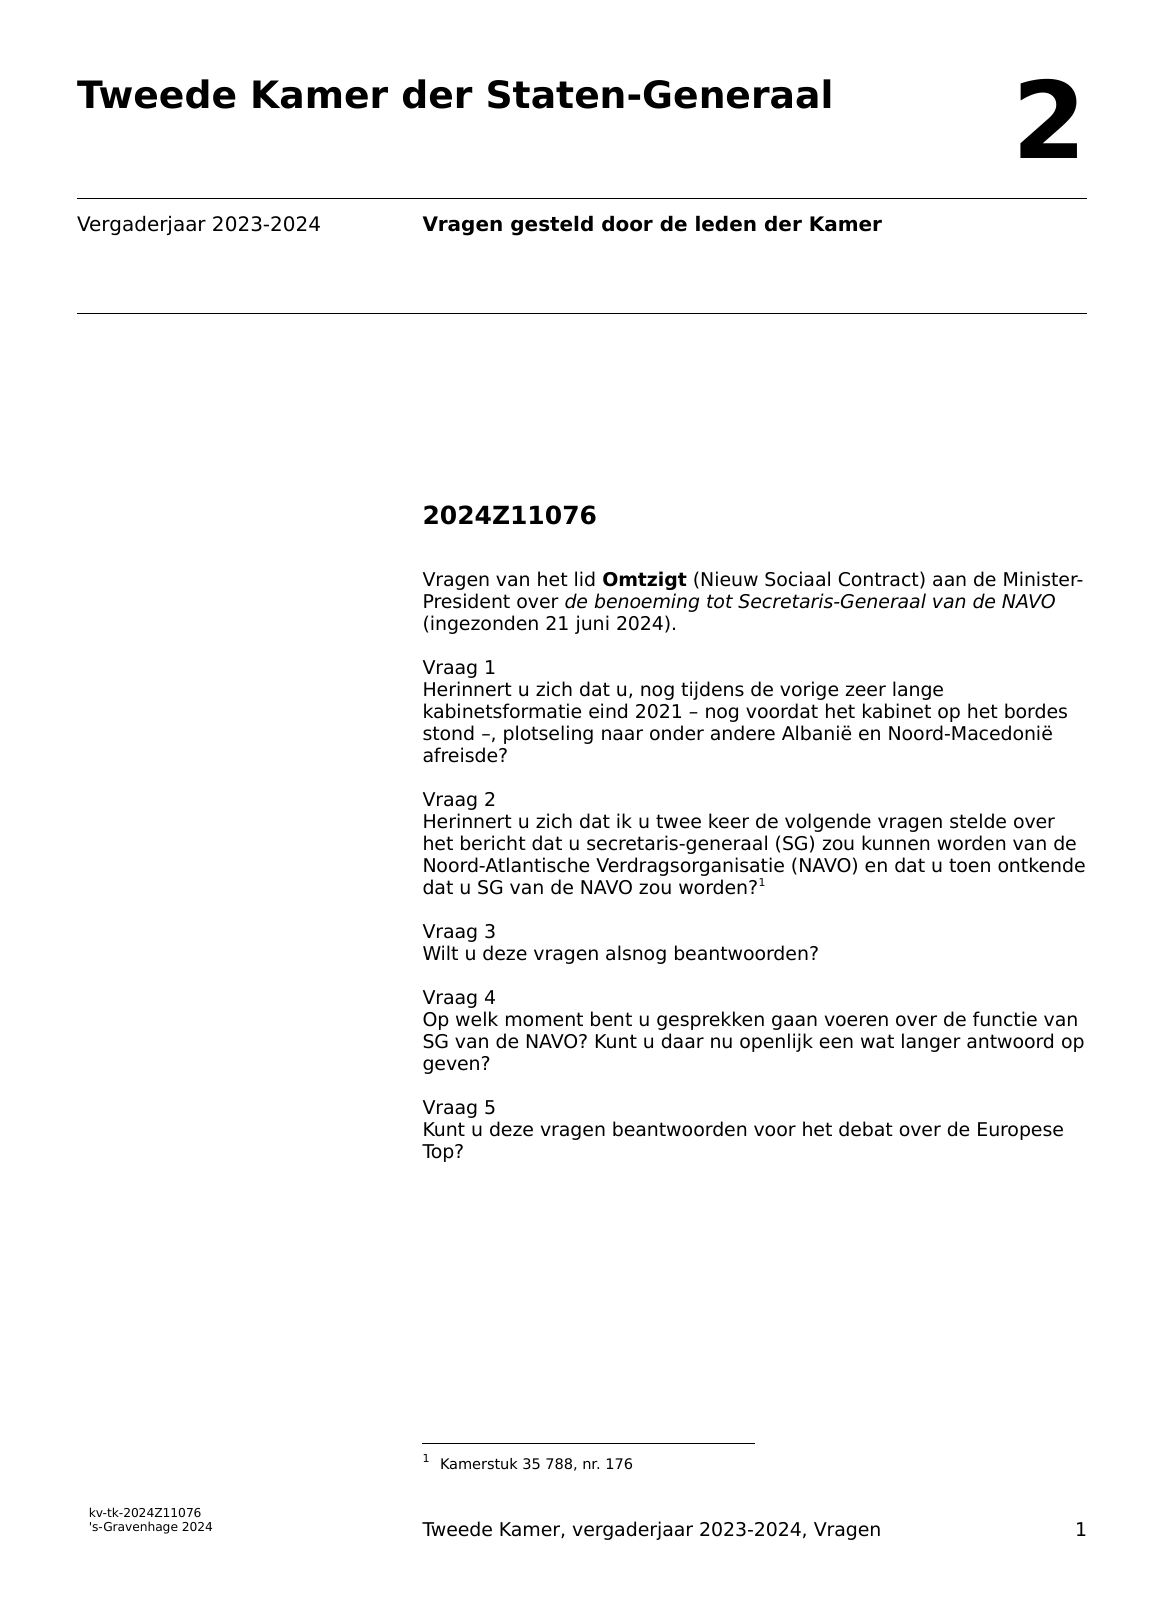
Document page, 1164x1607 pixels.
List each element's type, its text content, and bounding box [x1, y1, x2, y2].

text Wilt u deze vragen alsnog beantwoorden? [422, 943, 1087, 965]
text Vragen van het lid Omtzigt (Nieuw Sociaal Contract) aan de Minister-President over de benoeming tot Secretaris-Generaal van de NAVO (ingezonden 21 juni 2024). [422, 569, 1087, 635]
text Kunt u deze vragen beantwoorden voor het debat over de Europese Top? [422, 1119, 1087, 1163]
text Vraag 4 [422, 987, 1087, 1009]
text Op welk moment bent u gesprekken gaan voeren over de functie van SG van de NAVO? Kunt u daar nu openlijk een wat langer antwoord op geven? [422, 1009, 1087, 1075]
text 2024Z11076 [422, 501, 1087, 531]
table_cell Vergaderjaar 2023-2024 [77, 199, 422, 313]
text Kamerstuk 35 788, nr. 176 [422, 1452, 1087, 1474]
text Vraag 2 [422, 789, 1087, 811]
text Vraag 3 [422, 921, 1087, 943]
table_header 2 [886, 59, 1087, 198]
table_header Tweede Kamer der Staten-Generaal [77, 59, 886, 198]
text 's-Gravenhage 2024 [88, 1520, 323, 1534]
table_cell Vragen gesteld door de leden der Kamer [422, 199, 1087, 313]
text kv-tk-2024Z11076 [88, 1506, 323, 1520]
text Herinnert u zich dat u, nog tijdens de vorige zeer lange kabinetsformatie eind 2021 – nog voordat het kabinet op het bordes stond –, plotseling naar onder andere Albanië en Noord-Macedonië afreisde? [422, 679, 1087, 767]
text Vraag 5 [422, 1097, 1087, 1119]
text Herinnert u zich dat ik u twee keer de volgende vragen stelde over het bericht dat u secretaris-generaal (SG) zou kunnen worden van de Noord-Atlantische Verdragsorganisatie (NAVO) en dat u toen ontkende dat u SG van de NAVO zou worden? [422, 811, 1087, 899]
text Vraag 1 [422, 657, 1087, 679]
